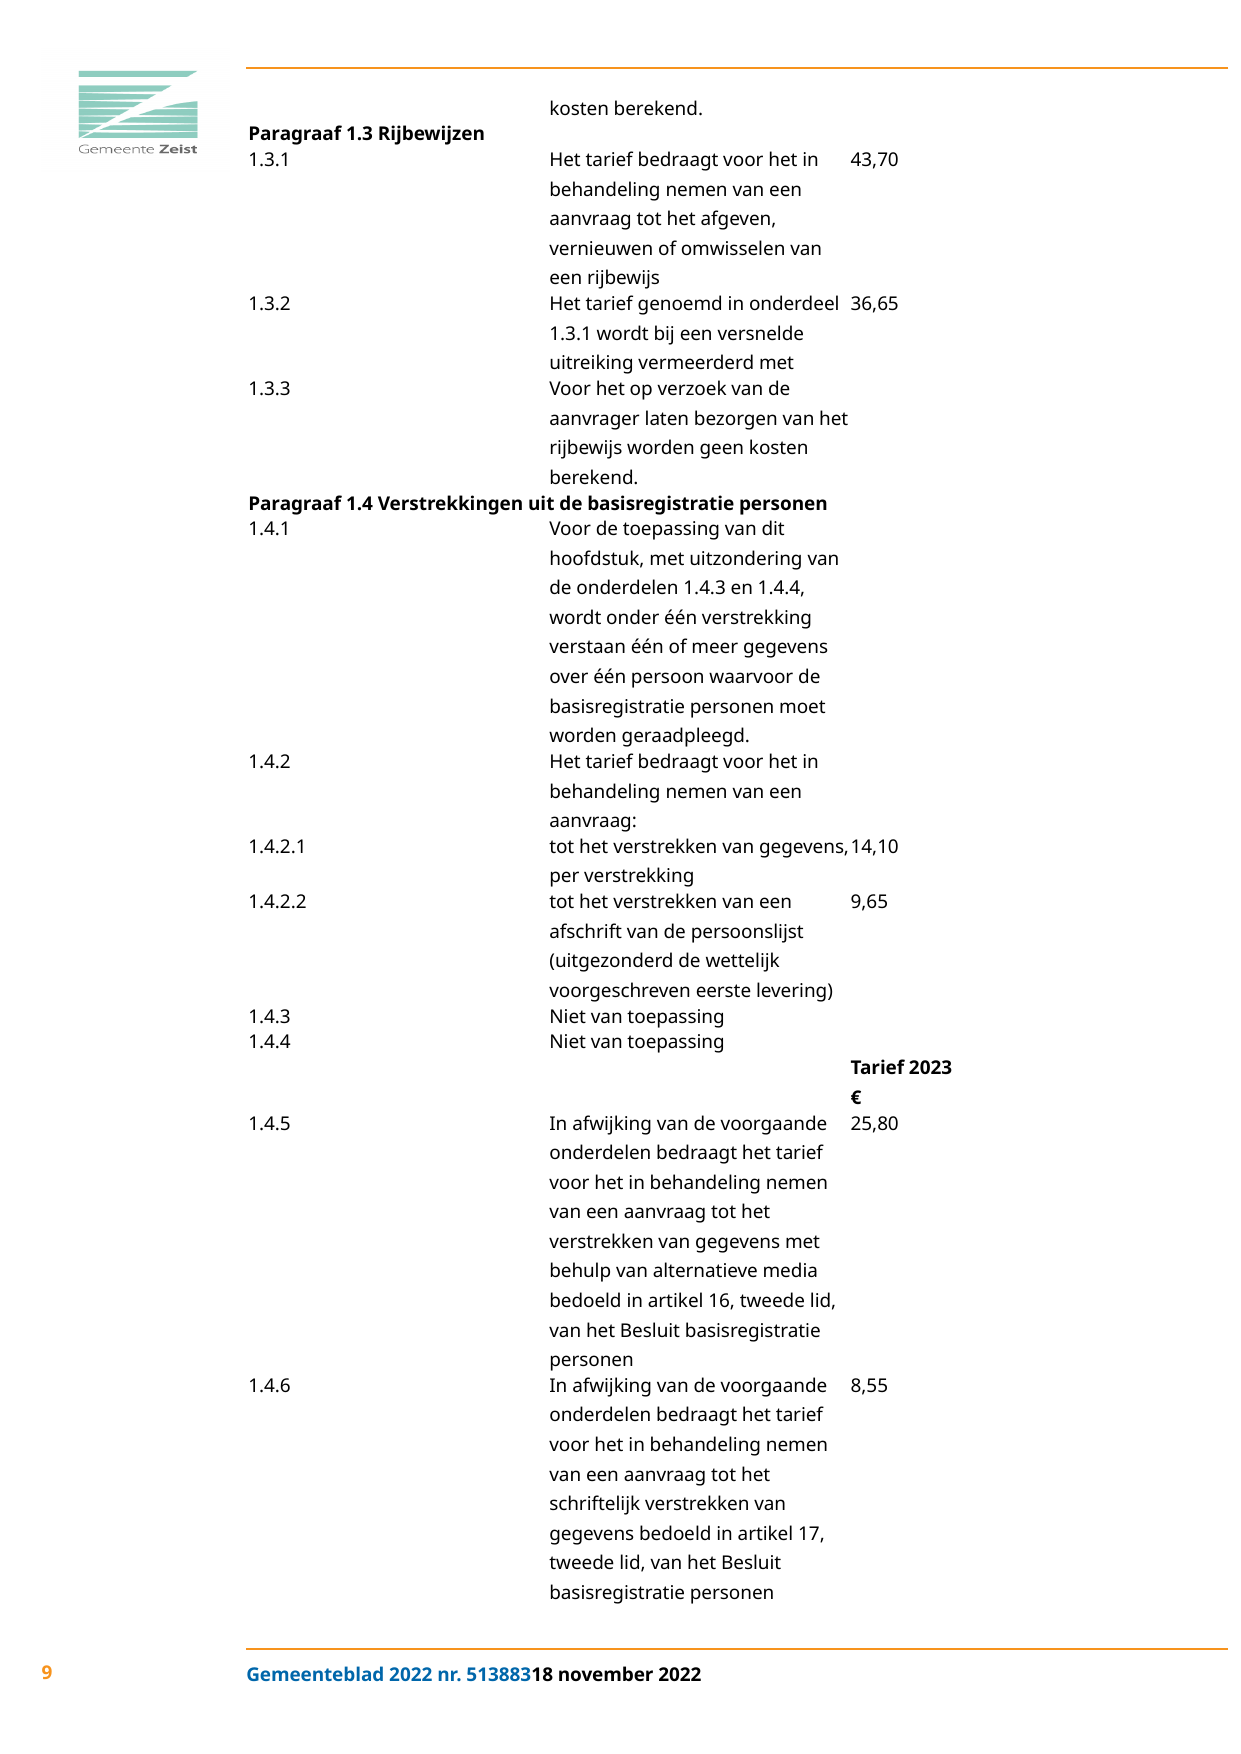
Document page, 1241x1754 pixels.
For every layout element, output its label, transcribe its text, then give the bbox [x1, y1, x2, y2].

table_cell 1.3.2 [248, 290, 549, 375]
table_cell Voor de toepassing van dit hoofdstuk, met uitzondering van de onderdelen 1.4.3 en 1.4.4, wordt onder één verstrekking verstaan één of meer gegevens over één persoon waarvoor de basisregistratie personen moet worden geraadpleegd. [549, 515, 850, 748]
table_cell 1.4.2 [248, 748, 549, 833]
table_cell 14,10 [850, 833, 1152, 888]
table_cell Het tarief genoemd in onderdeel 1.3.1 wordt bij een versnelde uitreiking vermeerderd met [549, 290, 850, 375]
table_cell 43,70 [850, 146, 1152, 290]
table_cell In afwijking van de voorgaande onderdelen bedraagt het tarief voor het in behandeling nemen van een aanvraag tot het verstrekken van gegevens met behulp van alternatieve media bedoeld in artikel 16, tweede lid, van het Besluit basisregistratie personen [549, 1110, 850, 1372]
table_cell Niet van toepassing [549, 1003, 850, 1029]
table_cell 1.4.2.2 [248, 889, 549, 1003]
table_cell tot het verstrekken van een afschrift van de persoonslijst (uitgezonderd de wettelijk voorgeschreven eerste levering) [549, 889, 850, 1003]
table_cell [850, 121, 1152, 146]
table_cell Tarief 2023 € [850, 1054, 1152, 1110]
table_cell [850, 515, 1152, 748]
table_cell 1.4.1 [248, 515, 549, 748]
table_cell In afwijking van de voorgaande onderdelen bedraagt het tarief voor het in behandeling nemen van een aanvraag tot het schriftelijk verstrekken van gegevens bedoeld in artikel 17, tweede lid, van het Besluit basisregistratie personen [549, 1372, 850, 1605]
table_cell [850, 490, 1152, 515]
table_cell tot het verstrekken van gegevens, per verstrekking [549, 833, 850, 888]
table_cell [549, 1054, 850, 1110]
table_cell [248, 1054, 549, 1110]
table_cell 9,65 [850, 889, 1152, 1003]
table_cell Niet van toepassing [549, 1029, 850, 1054]
table_cell 1.4.6 [248, 1372, 549, 1605]
table_cell 1.4.3 [248, 1003, 549, 1029]
picture [41, 47, 231, 172]
table_cell 8,55 [850, 1372, 1152, 1605]
table_cell [850, 1029, 1152, 1054]
table_cell 1.4.5 [248, 1110, 549, 1372]
table_cell 1.3.3 [248, 375, 549, 490]
table_cell [248, 95, 549, 121]
table_cell 36,65 [850, 290, 1152, 375]
table_cell Het tarief bedraagt voor het in behandeling nemen van een aanvraag: [549, 748, 850, 833]
table_cell Het tarief bedraagt voor het in behandeling nemen van een aanvraag tot het afgeven, vernieuwen of omwisselen van een rijbewijs [549, 146, 850, 290]
table_cell Paragraaf 1.3 Rijbewijzen [248, 121, 850, 146]
table_cell [850, 748, 1152, 833]
table_cell [850, 375, 1152, 490]
table_cell 1.4.2.1 [248, 833, 549, 888]
table_cell [850, 95, 1152, 121]
table_cell 1.3.1 [248, 146, 549, 290]
table_cell Voor het op verzoek van de aanvrager laten bezorgen van het rijbewijs worden geen kosten berekend. [549, 375, 850, 490]
table_cell Paragraaf 1.4 Verstrekkingen uit de basisregistratie personen [248, 490, 850, 515]
table_cell [850, 1003, 1152, 1029]
table_cell kosten berekend. [549, 95, 850, 121]
table_cell 25,80 [850, 1110, 1152, 1372]
table_cell 1.4.4 [248, 1029, 549, 1054]
